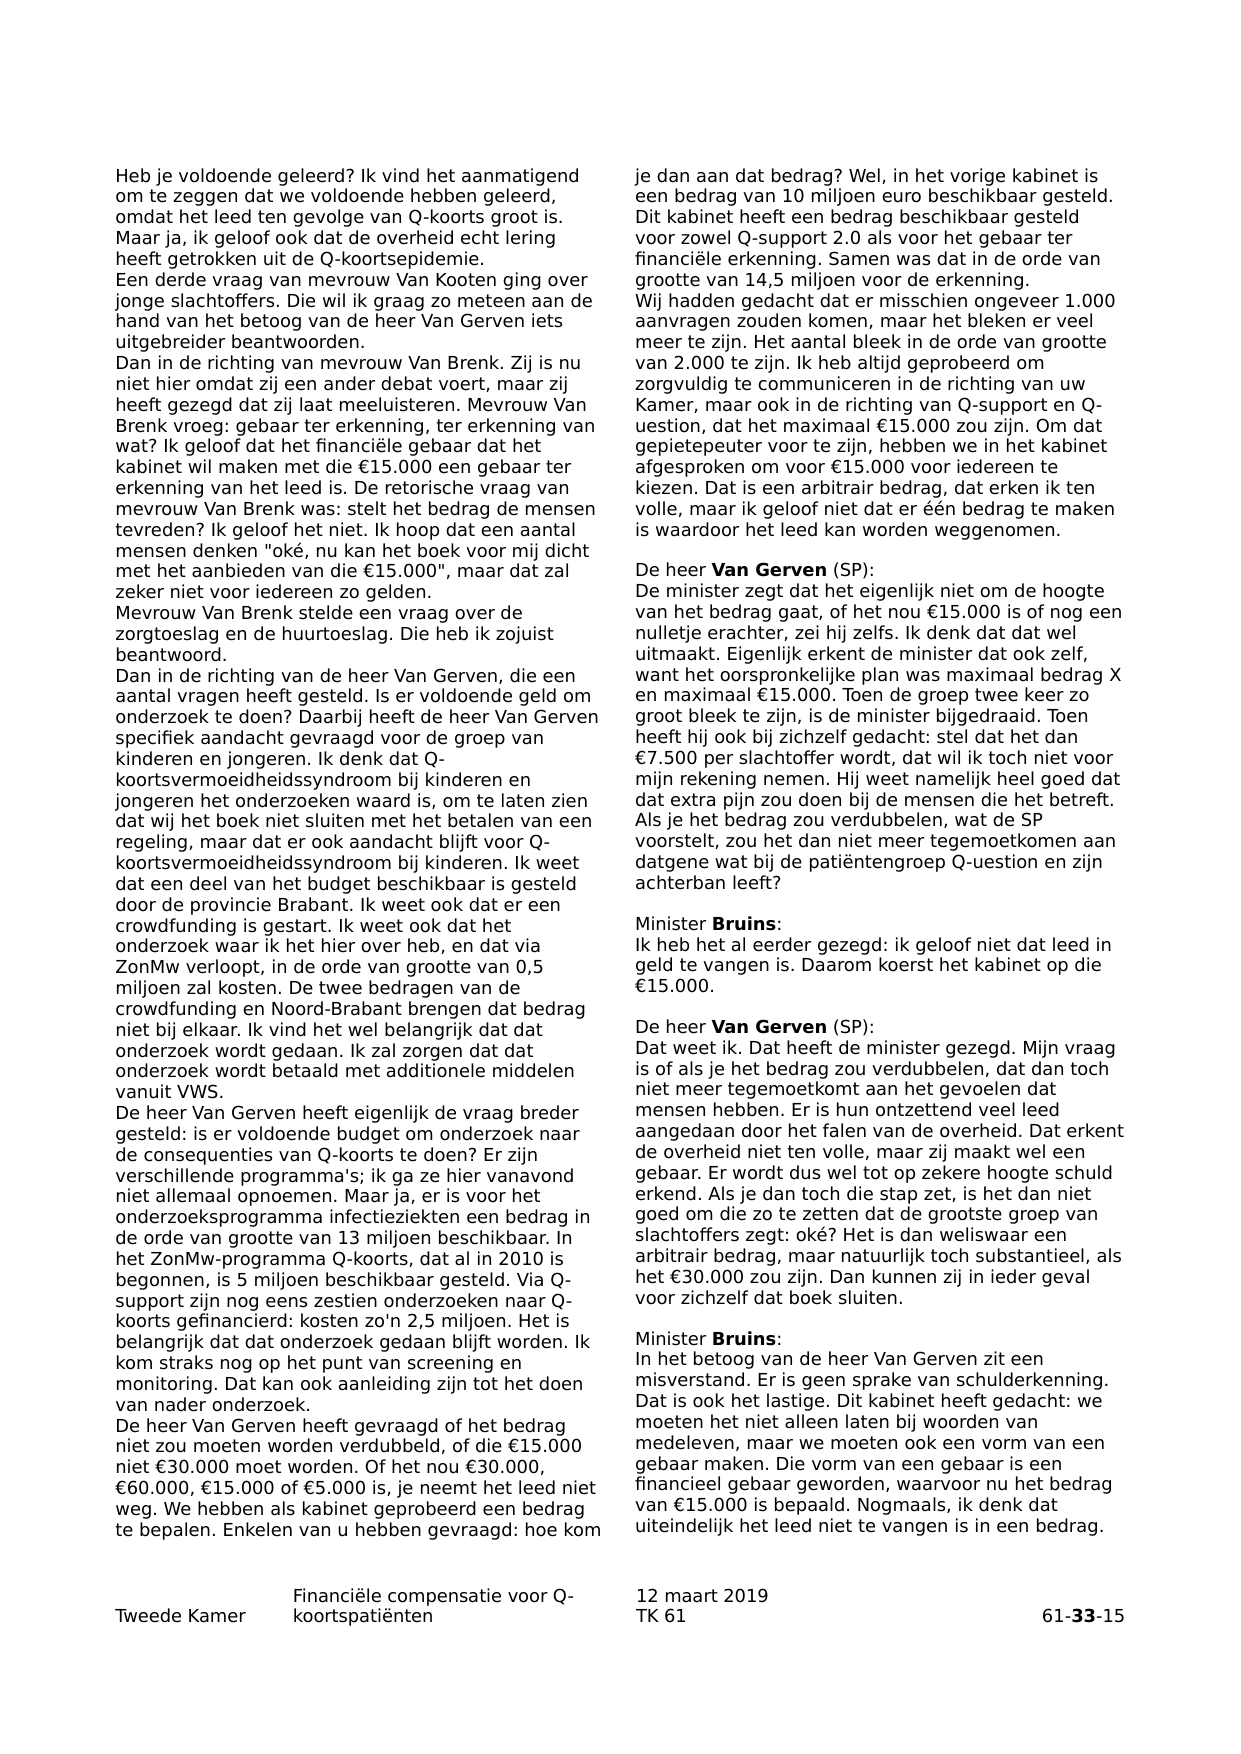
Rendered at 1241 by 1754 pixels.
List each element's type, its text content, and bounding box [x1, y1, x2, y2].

text Ik heb het al eerder gezegd: ik geloof niet dat leed in geld te vangen is. Daarom koerst het kabinet op die €15.000. [635, 934, 1125, 997]
text je dan aan dat bedrag? Wel, in het vorige kabinet is een bedrag van 10 miljoen euro beschikbaar gesteld. Dit kabinet heeft een bedrag beschikbaar gesteld voor zowel Q-support 2.0 als voor het gebaar ter financiële erkenning. Samen was dat in de orde van grootte van 14,5 miljoen voor de erkenning. [635, 165, 1125, 290]
text De heer Van Gerven (SP): [635, 560, 1125, 581]
text Dat weet ik. Dat heeft de minister gezegd. Mijn vraag is of als je het bedrag zou verdubbelen, dat dan toch niet meer tegemoetkomt aan het gevoelen dat mensen hebben. Er is hun ontzettend veel leed aangedaan door het falen van de overheid. Dat erkent de overheid niet ten volle, maar zij maakt wel een gebaar. Er wordt dus wel tot op zekere hoogte schuld erkend. Als je dan toch die stap zet, is het dan niet goed om die zo te zetten dat de grootste groep van slachtoffers zegt: oké? Het is dan weliswaar een arbitrair bedrag, maar natuurlijk toch substantieel, als het €30.000 zou zijn. Dan kunnen zij in ieder geval voor zichzelf dat boek sluiten. [635, 1037, 1125, 1308]
text De minister zegt dat het eigenlijk niet om de hoogte van het bedrag gaat, of het nou €15.000 is of nog een nulletje erachter, zei hij zelfs. Ik denk dat dat wel uitmaakt. Eigenlijk erkent de minister dat ook zelf, want het oorspronkelijke plan was maximaal bedrag X en maximaal €15.000. Toen de groep twee keer zo groot bleek te zijn, is de minister bijgedraaid. Toen heeft hij ook bij zichzelf gedacht: stel dat het dan €7.500 per slachtoffer wordt, dat wil ik toch niet voor mijn rekening nemen. Hij weet namelijk heel goed dat dat extra pijn zou doen bij de mensen die het betreft. Als je het bedrag zou verdubbelen, wat de SP voorstelt, zou het dan niet meer tegemoetkomen aan datgene wat bij de patiëntengroep Q-uestion en zijn achterban leeft? [635, 581, 1125, 893]
text Dan in de richting van mevrouw Van Brenk. Zij is nu niet hier omdat zij een ander debat voert, maar zij heeft gezegd dat zij laat meeluisteren. Mevrouw Van Brenk vroeg: gebaar ter erkenning, ter erkenning van wat? Ik geloof dat het financiële gebaar dat het kabinet wil maken met die €15.000 een gebaar ter erkenning van het leed is. De retorische vraag van mevrouw Van Brenk was: stelt het bedrag de mensen tevreden? Ik geloof het niet. Ik hoop dat een aantal mensen denken "oké, nu kan het boek voor mij dicht met het aanbieden van die €15.000", maar dat zal zeker niet voor iedereen zo gelden. [115, 353, 605, 603]
text Minister Bruins: [635, 913, 1125, 934]
text Mevrouw Van Brenk stelde een vraag over de zorgtoeslag en de huurtoeslag. Die heb ik zojuist beantwoord. [115, 603, 605, 665]
text Een derde vraag van mevrouw Van Kooten ging over jonge slachtoffers. Die wil ik graag zo meteen aan de hand van het betoog van de heer Van Gerven iets uitgebreider beantwoorden. [115, 269, 605, 353]
text In het betoog van de heer Van Gerven zit een misverstand. Er is geen sprake van schulderkenning. Dat is ook het lastige. Dit kabinet heeft gedacht: we moeten het niet alleen laten bij woorden van medeleven, maar we moeten ook een vorm van een gebaar maken. Die vorm van een gebaar is een financieel gebaar geworden, waarvoor nu het bedrag van €15.000 is bepaald. Nogmaals, ik denk dat uiteindelijk het leed niet te vangen is in een bedrag. [635, 1349, 1125, 1537]
text De heer Van Gerven heeft gevraagd of het bedrag niet zou moeten worden verdubbeld, of die €15.000 niet €30.000 moet worden. Of het nou €30.000, €60.000, €15.000 of €5.000 is, je neemt het leed niet weg. We hebben als kabinet geprobeerd een bedrag te bepalen. Enkelen van u hebben gevraagd: hoe kom [115, 1415, 605, 1540]
text Minister Bruins: [635, 1328, 1125, 1349]
text De heer Van Gerven (SP): [635, 1017, 1125, 1037]
text Heb je voldoende geleerd? Ik vind het aanmatigend om te zeggen dat we voldoende hebben geleerd, omdat het leed ten gevolge van Q-koorts groot is. Maar ja, ik geloof ook dat de overheid echt lering heeft getrokken uit de Q-koortsepidemie. [115, 165, 605, 269]
text Wij hadden gedacht dat er misschien ongeveer 1.000 aanvragen zouden komen, maar het bleken er veel meer te zijn. Het aantal bleek in de orde van grootte van 2.000 te zijn. Ik heb altijd geprobeerd om zorgvuldig te communiceren in de richting van uw Kamer, maar ook in de richting van Q-support en Q-uestion, dat het maximaal €15.000 zou zijn. Om dat gepietepeuter voor te zijn, hebben we in het kabinet afgesproken om voor €15.000 voor iedereen te kiezen. Dat is een arbitrair bedrag, dat erken ik ten volle, maar ik geloof niet dat er één bedrag te maken is waardoor het leed kan worden weggenomen. [635, 290, 1125, 540]
text Dan in de richting van de heer Van Gerven, die een aantal vragen heeft gesteld. Is er voldoende geld om onderzoek te doen? Daarbij heeft de heer Van Gerven specifiek aandacht gevraagd voor de groep van kinderen en jongeren. Ik denk dat Q-koortsvermoeidheidssyndroom bij kinderen en jongeren het onderzoeken waard is, om te laten zien dat wij het boek niet sluiten met het betalen van een regeling, maar dat er ook aandacht blijft voor Q-koortsvermoeidheidssyndroom bij kinderen. Ik weet dat een deel van het budget beschikbaar is gesteld door de provincie Brabant. Ik weet ook dat er een crowdfunding is gestart. Ik weet ook dat het onderzoek waar ik het hier over heb, en dat via ZonMw verloopt, in de orde van grootte van 0,5 miljoen zal kosten. De twee bedragen van de crowdfunding en Noord-Brabant brengen dat bedrag niet bij elkaar. Ik vind het wel belangrijk dat dat onderzoek wordt gedaan. Ik zal zorgen dat dat onderzoek wordt betaald met additionele middelen vanuit VWS. [115, 665, 605, 1103]
text De heer Van Gerven heeft eigenlijk de vraag breder gesteld: is er voldoende budget om onderzoek naar de consequenties van Q-koorts te doen? Er zijn verschillende programma's; ik ga ze hier vanavond niet allemaal opnoemen. Maar ja, er is voor het onderzoeksprogramma infectieziekten een bedrag in de orde van grootte van 13 miljoen beschikbaar. In het ZonMw-programma Q-koorts, dat al in 2010 is begonnen, is 5 miljoen beschikbaar gesteld. Via Q-support zijn nog eens zestien onderzoeken naar Q-koorts gefinancierd: kosten zo'n 2,5 miljoen. Het is belangrijk dat dat onderzoek gedaan blijft worden. Ik kom straks nog op het punt van screening en monitoring. Dat kan ook aanleiding zijn tot het doen van nader onderzoek. [115, 1103, 605, 1415]
